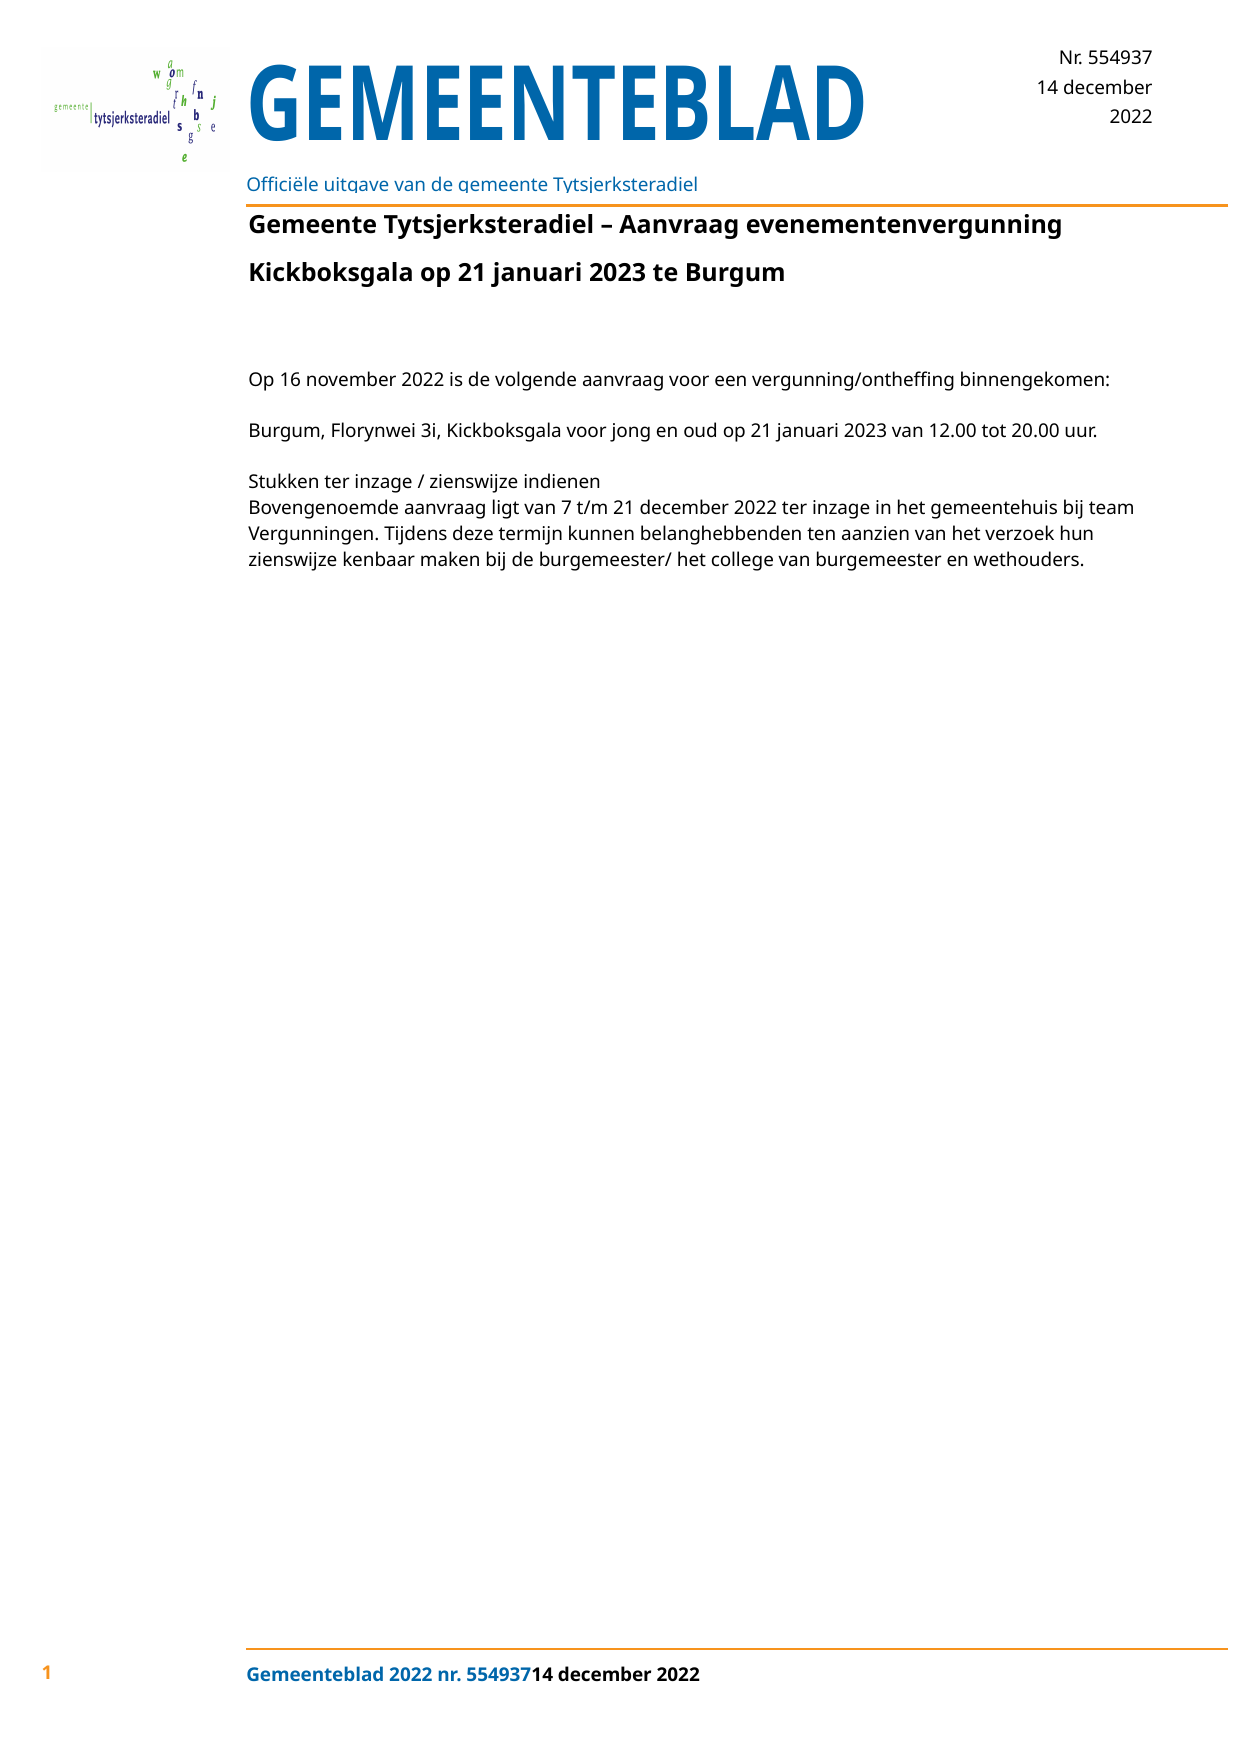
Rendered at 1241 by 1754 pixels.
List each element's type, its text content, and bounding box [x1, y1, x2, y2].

text Op 16 november 2022 is de volgende aanvraag voor een vergunning/ontheffing binnengekomen: [248, 366, 1152, 391]
picture [41, 47, 231, 172]
text Stukken ter inzage / zienswijze indienen [248, 469, 1152, 494]
text Gemeente Tytsjerksteradiel – Aanvraag evenementenvergunning Kickboksgala op 21 januari 2023 te Burgum [248, 207, 1152, 288]
text Burgum, Florynwei 3i, Kickboksgala voor jong en oud op 21 januari 2023 van 12.00 tot 20.00 uur. [248, 417, 1152, 443]
text Bovengenoemde aanvraag ligt van 7 t/m 21 december 2022 ter inzage in het gemeentehuis bij team Vergunningen. Tijdens deze termijn kunnen belanghebbenden ten aanzien van het verzoek hun zienswijze kenbaar maken bij de burgemeester/ het college van burgemeester en wethouders. [248, 494, 1152, 572]
